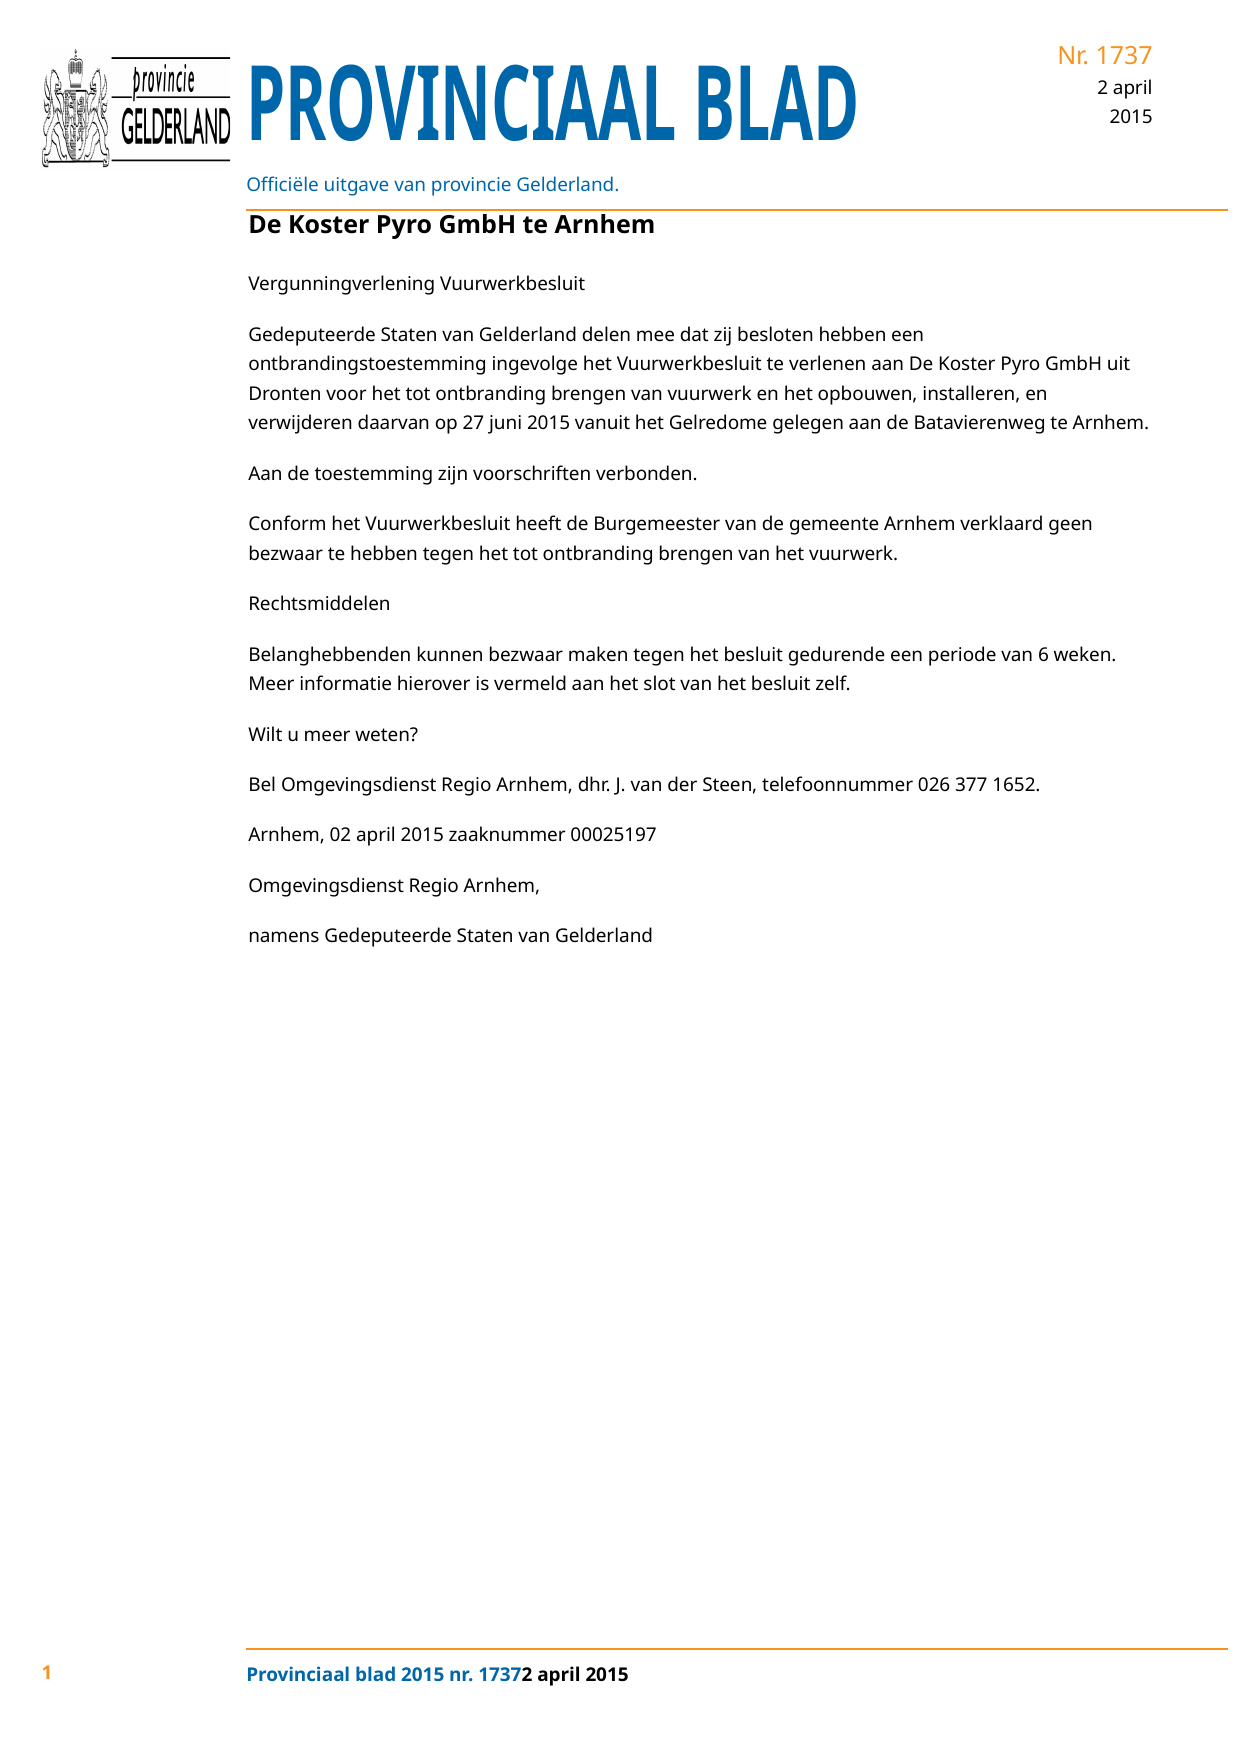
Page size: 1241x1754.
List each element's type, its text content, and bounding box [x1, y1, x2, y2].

text namens Gedeputeerde Staten van Gelderland [248, 922, 1152, 948]
text Conform het Vuurwerkbesluit heeft de Burgemeester van de gemeente Arnhem verklaard geen bezwaar te hebben tegen het tot ontbranding brengen van het vuurwerk. [248, 510, 1152, 566]
text Aan de toestemming zijn voorschriften verbonden. [248, 460, 1152, 486]
text Gedeputeerde Staten van Gelderland delen mee dat zij besloten hebben een ontbrandingstoestemming ingevolge het Vuurwerkbesluit te verlenen aan De Koster Pyro GmbH uit Dronten voor het tot ontbranding brengen van vuurwerk en het opbouwen, installeren, en verwijderen daarvan op 27 juni 2015 vanuit het Gelredome gelegen aan de Batavierenweg te Arnhem. [248, 321, 1152, 435]
text Arnhem, 02 april 2015 zaaknummer 00025197 [248, 822, 1152, 847]
picture [41, 47, 231, 172]
text Rechtsmiddelen [248, 590, 1152, 616]
text Bel Omgevingsdienst Regio Arnhem, dhr. J. van der Steen, telefoonnummer 026 377 1652. [248, 771, 1152, 797]
text Wilt u meer weten? [248, 721, 1152, 746]
text De Koster Pyro GmbH te Arnhem [248, 211, 1152, 241]
text Vergunningverlening Vuurwerkbesluit [248, 270, 1152, 296]
text Belanghebbenden kunnen bezwaar maken tegen het besluit gedurende een periode van 6 weken. Meer informatie hierover is vermeld aan het slot van het besluit zelf. [248, 641, 1152, 696]
text Omgevingsdienst Regio Arnhem, [248, 872, 1152, 898]
